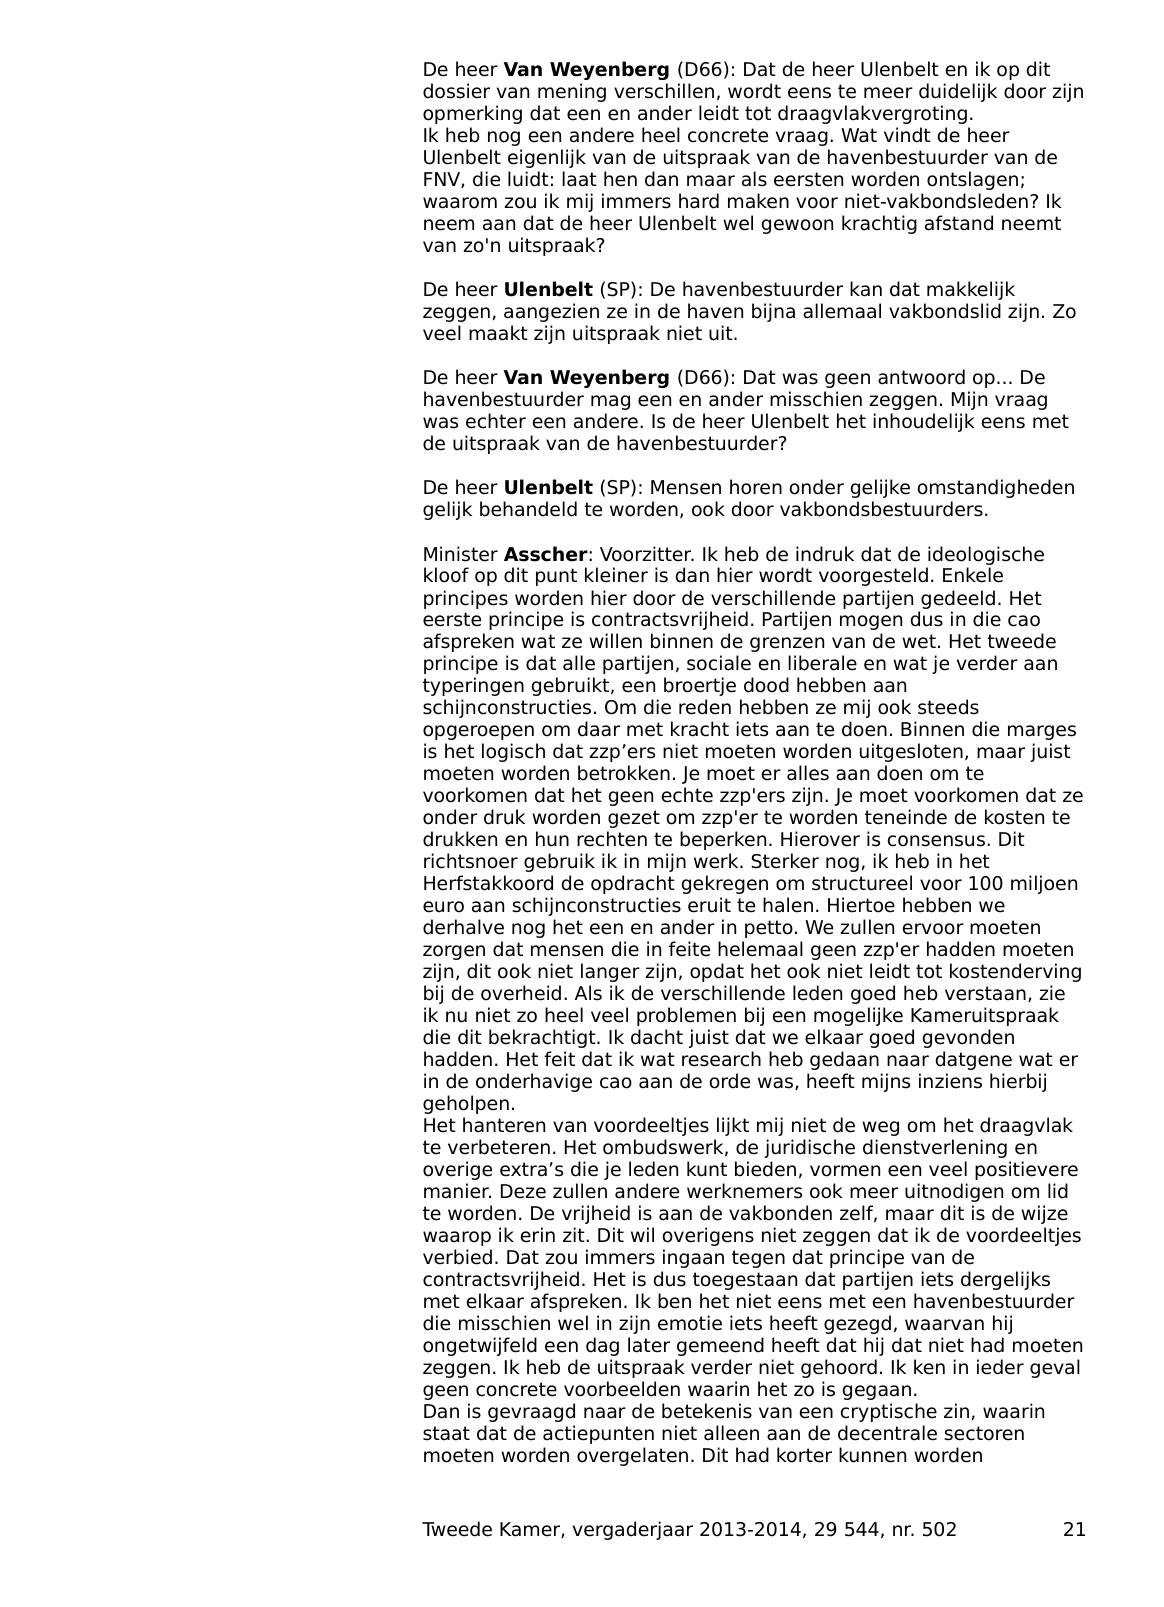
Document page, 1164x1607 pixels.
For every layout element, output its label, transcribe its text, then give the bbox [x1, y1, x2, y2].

text De heer Van Weyenberg (D66): Dat was geen antwoord op... De havenbestuurder mag een en ander misschien zeggen. Mijn vraag was echter een andere. Is de heer Ulenbelt het inhoudelijk eens met de uitspraak van de havenbestuurder? [422, 367, 1087, 455]
text De heer Van Weyenberg (D66): Dat de heer Ulenbelt en ik op dit dossier van mening verschillen, wordt eens te meer duidelijk door zijn opmerking dat een en ander leidt tot draagvlakvergroting. [422, 59, 1087, 125]
text Ik heb nog een andere heel concrete vraag. Wat vindt de heer Ulenbelt eigenlijk van de uitspraak van de havenbestuurder van de FNV, die luidt: laat hen dan maar als eersten worden ontslagen; waarom zou ik mij immers hard maken voor niet-vakbondsleden? Ik neem aan dat de heer Ulenbelt wel gewoon krachtig afstand neemt van zo'n uitspraak? [422, 125, 1087, 257]
text Dan is gevraagd naar de betekenis van een cryptische zin, waarin staat dat de actiepunten niet alleen aan de decentrale sectoren moeten worden overgelaten. Dit had korter kunnen worden [422, 1401, 1087, 1467]
text Minister Asscher: Voorzitter. Ik heb de indruk dat de ideologische kloof op dit punt kleiner is dan hier wordt voorgesteld. Enkele principes worden hier door de verschillende partijen gedeeld. Het eerste principe is contractsvrijheid. Partijen mogen dus in die cao afspreken wat ze willen binnen de grenzen van de wet. Het tweede principe is dat alle partijen, sociale en liberale en wat je verder aan typeringen gebruikt, een broertje dood hebben aan schijnconstructies. Om die reden hebben ze mij ook steeds opgeroepen om daar met kracht iets aan te doen. Binnen die marges is het logisch dat zzp’ers niet moeten worden uitgesloten, maar juist moeten worden betrokken. Je moet er alles aan doen om te voorkomen dat het geen echte zzp'ers zijn. Je moet voorkomen dat ze onder druk worden gezet om zzp'er te worden teneinde de kosten te drukken en hun rechten te beperken. Hierover is consensus. Dit richtsnoer gebruik ik in mijn werk. Sterker nog, ik heb in het Herfstakkoord de opdracht gekregen om structureel voor 100 miljoen euro aan schijnconstructies eruit te halen. Hiertoe hebben we derhalve nog het een en ander in petto. We zullen ervoor moeten zorgen dat mensen die in feite helemaal geen zzp'er hadden moeten zijn, dit ook niet langer zijn, opdat het ook niet leidt tot kostenderving bij de overheid. Als ik de verschillende leden goed heb verstaan, zie ik nu niet zo heel veel problemen bij een mogelijke Kameruitspraak die dit bekrachtigt. Ik dacht juist dat we elkaar goed gevonden hadden. Het feit dat ik wat research heb gedaan naar datgene wat er in de onderhavige cao aan de orde was, heeft mijns inziens hierbij geholpen. [422, 543, 1087, 1115]
text De heer Ulenbelt (SP): Mensen horen onder gelijke omstandigheden gelijk behandeld te worden, ook door vakbondsbestuurders. [422, 477, 1087, 521]
text Het hanteren van voordeeltjes lijkt mij niet de weg om het draagvlak te verbeteren. Het ombudswerk, de juridische dienstverlening en overige extra’s die je leden kunt bieden, vormen een veel positievere manier. Deze zullen andere werknemers ook meer uitnodigen om lid te worden. De vrijheid is aan de vakbonden zelf, maar dit is de wijze waarop ik erin zit. Dit wil overigens niet zeggen dat ik de voordeeltjes verbied. Dat zou immers ingaan tegen dat principe van de contractsvrijheid. Het is dus toegestaan dat partijen iets dergelijks met elkaar afspreken. Ik ben het niet eens met een havenbestuurder die misschien wel in zijn emotie iets heeft gezegd, waarvan hij ongetwijfeld een dag later gemeend heeft dat hij dat niet had moeten zeggen. Ik heb de uitspraak verder niet gehoord. Ik ken in ieder geval geen concrete voorbeelden waarin het zo is gegaan. [422, 1115, 1087, 1401]
text De heer Ulenbelt (SP): De havenbestuurder kan dat makkelijk zeggen, aangezien ze in de haven bijna allemaal vakbondslid zijn. Zo veel maakt zijn uitspraak niet uit. [422, 279, 1087, 345]
